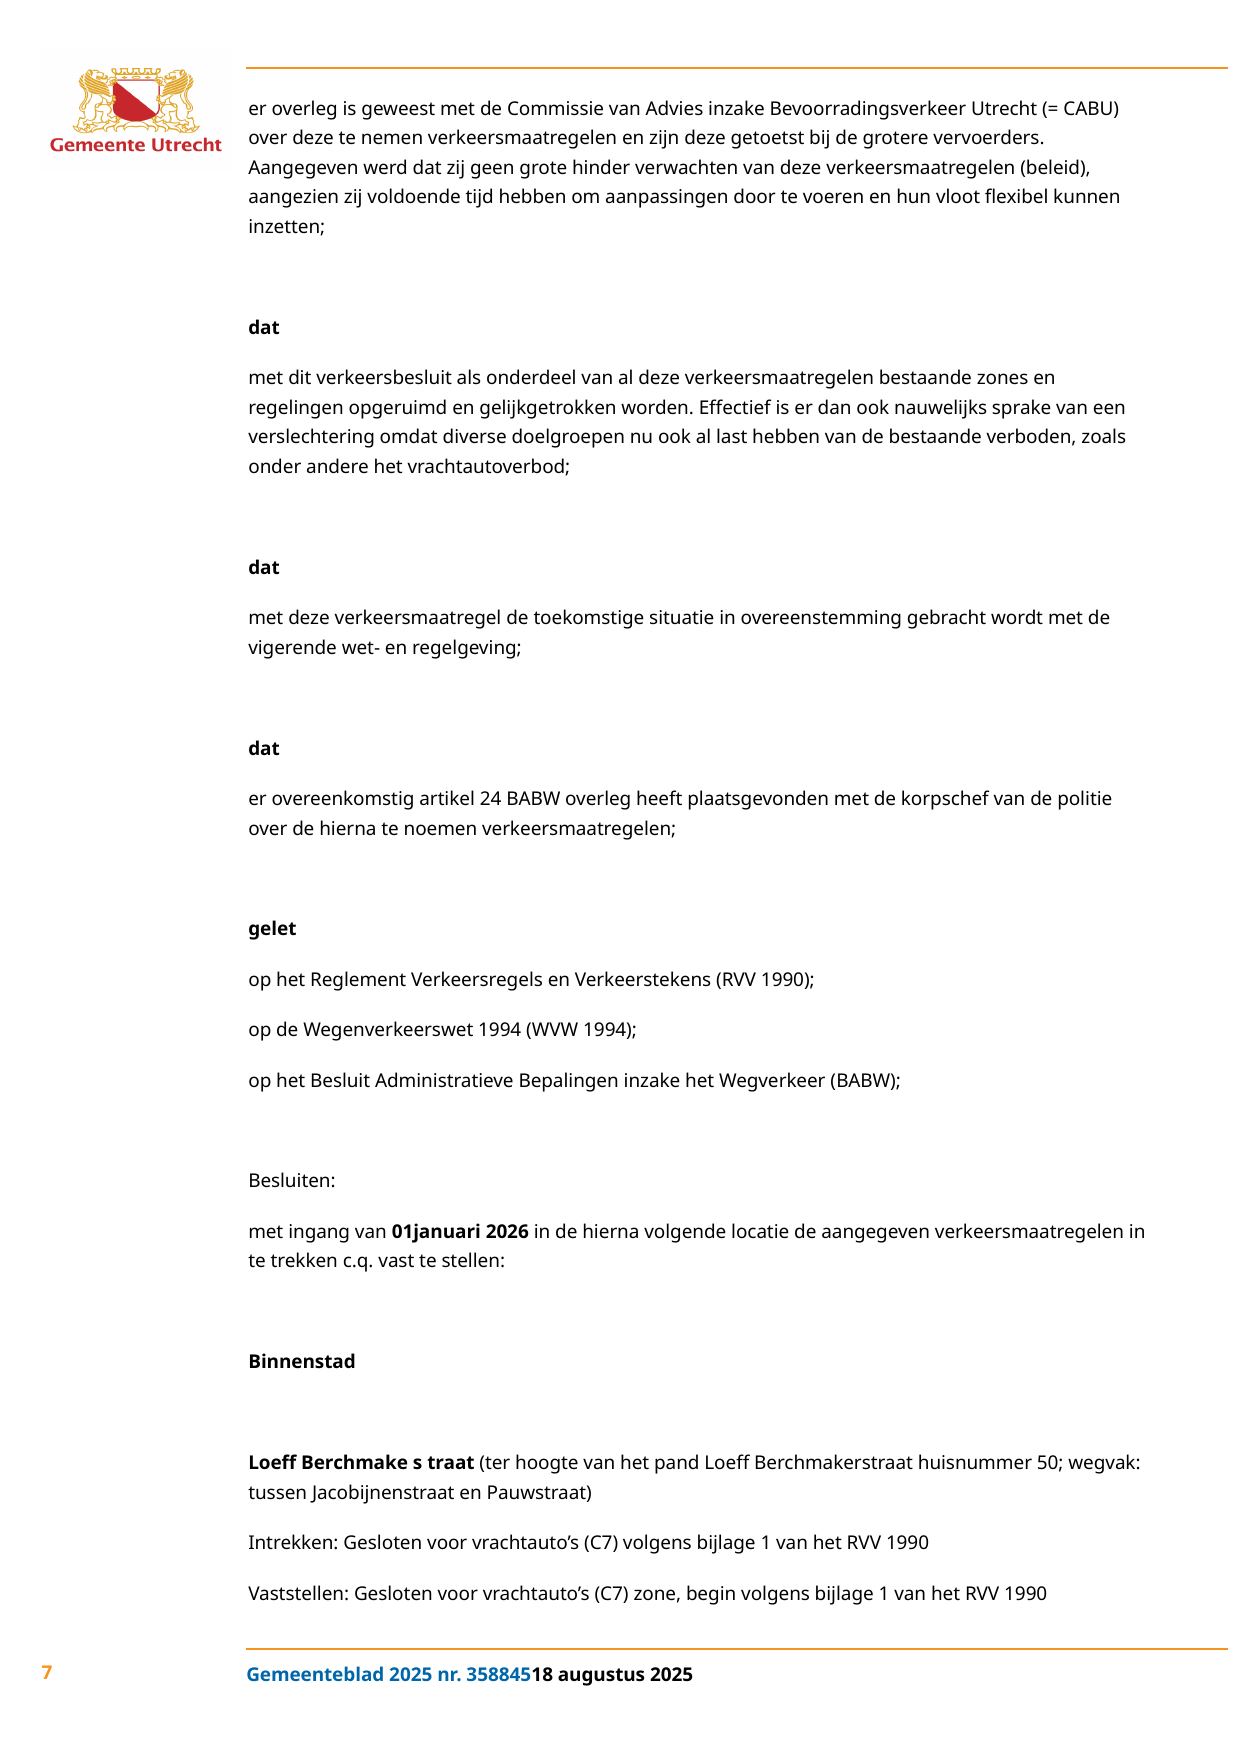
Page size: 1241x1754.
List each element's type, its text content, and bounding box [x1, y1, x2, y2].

text met dit verkeersbesluit als onderdeel van al deze verkeersmaatregelen bestaande zones en regelingen opgeruimd en gelijkgetrokken worden. Effectief is er dan ook nauwelijks sprake van een verslechtering omdat diverse doelgroepen nu ook al last hebben van de bestaande verboden, zoals onder andere het vrachtautoverbod; [248, 364, 1152, 479]
text op de Wegenverkeerswet 1994 (WVW 1994); [248, 1016, 1152, 1042]
text dat [248, 735, 1152, 761]
text dat [248, 554, 1152, 580]
text Loeff Berchmake s traat (ter hoogte van het pand Loeff Berchmakerstraat huisnummer 50; wegvak: tussen Jacobijnenstraat en Pauwstraat) [248, 1449, 1152, 1505]
text gelet [248, 916, 1152, 941]
text Intrekken: Gesloten voor vrachtauto’s (C7) volgens bijlage 1 van het RVV 1990 [248, 1529, 1152, 1555]
picture [41, 47, 231, 172]
text dat [248, 314, 1152, 340]
text er overeenkomstig artikel 24 BABW overleg heeft plaatsgevonden met de korpschef van de politie over de hierna te noemen verkeersmaatregelen; [248, 785, 1152, 841]
text met deze verkeersmaatregel de toekomstige situatie in overeenstemming gebracht wordt met de vigerende wet- en regelgeving; [248, 604, 1152, 660]
text op het Besluit Administratieve Bepalingen inzake het Wegverkeer (BABW); [248, 1067, 1152, 1093]
text op het Reglement Verkeersregels en Verkeerstekens (RVV 1990); [248, 966, 1152, 992]
text Vaststellen: Gesloten voor vrachtauto’s (C7) zone, begin volgens bijlage 1 van het RVV 1990 [248, 1580, 1152, 1606]
text Binnenstad [248, 1348, 1152, 1374]
text Besluiten: [248, 1168, 1152, 1193]
text met ingang van 01januari 2026 in de hierna volgende locatie de aangegeven verkeersmaatregelen in te trekken c.q. vast te stellen: [248, 1218, 1152, 1273]
text er overleg is geweest met de Commissie van Advies inzake Bevoorradingsverkeer Utrecht (= CABU) over deze te nemen verkeersmaatregelen en zijn deze getoetst bij de grotere vervoerders. Aangegeven werd dat zij geen grote hinder verwachten van deze verkeersmaatregelen (beleid), aangezien zij voldoende tijd hebben om aanpassingen door te voeren en hun vloot flexibel kunnen inzetten; [248, 95, 1152, 239]
